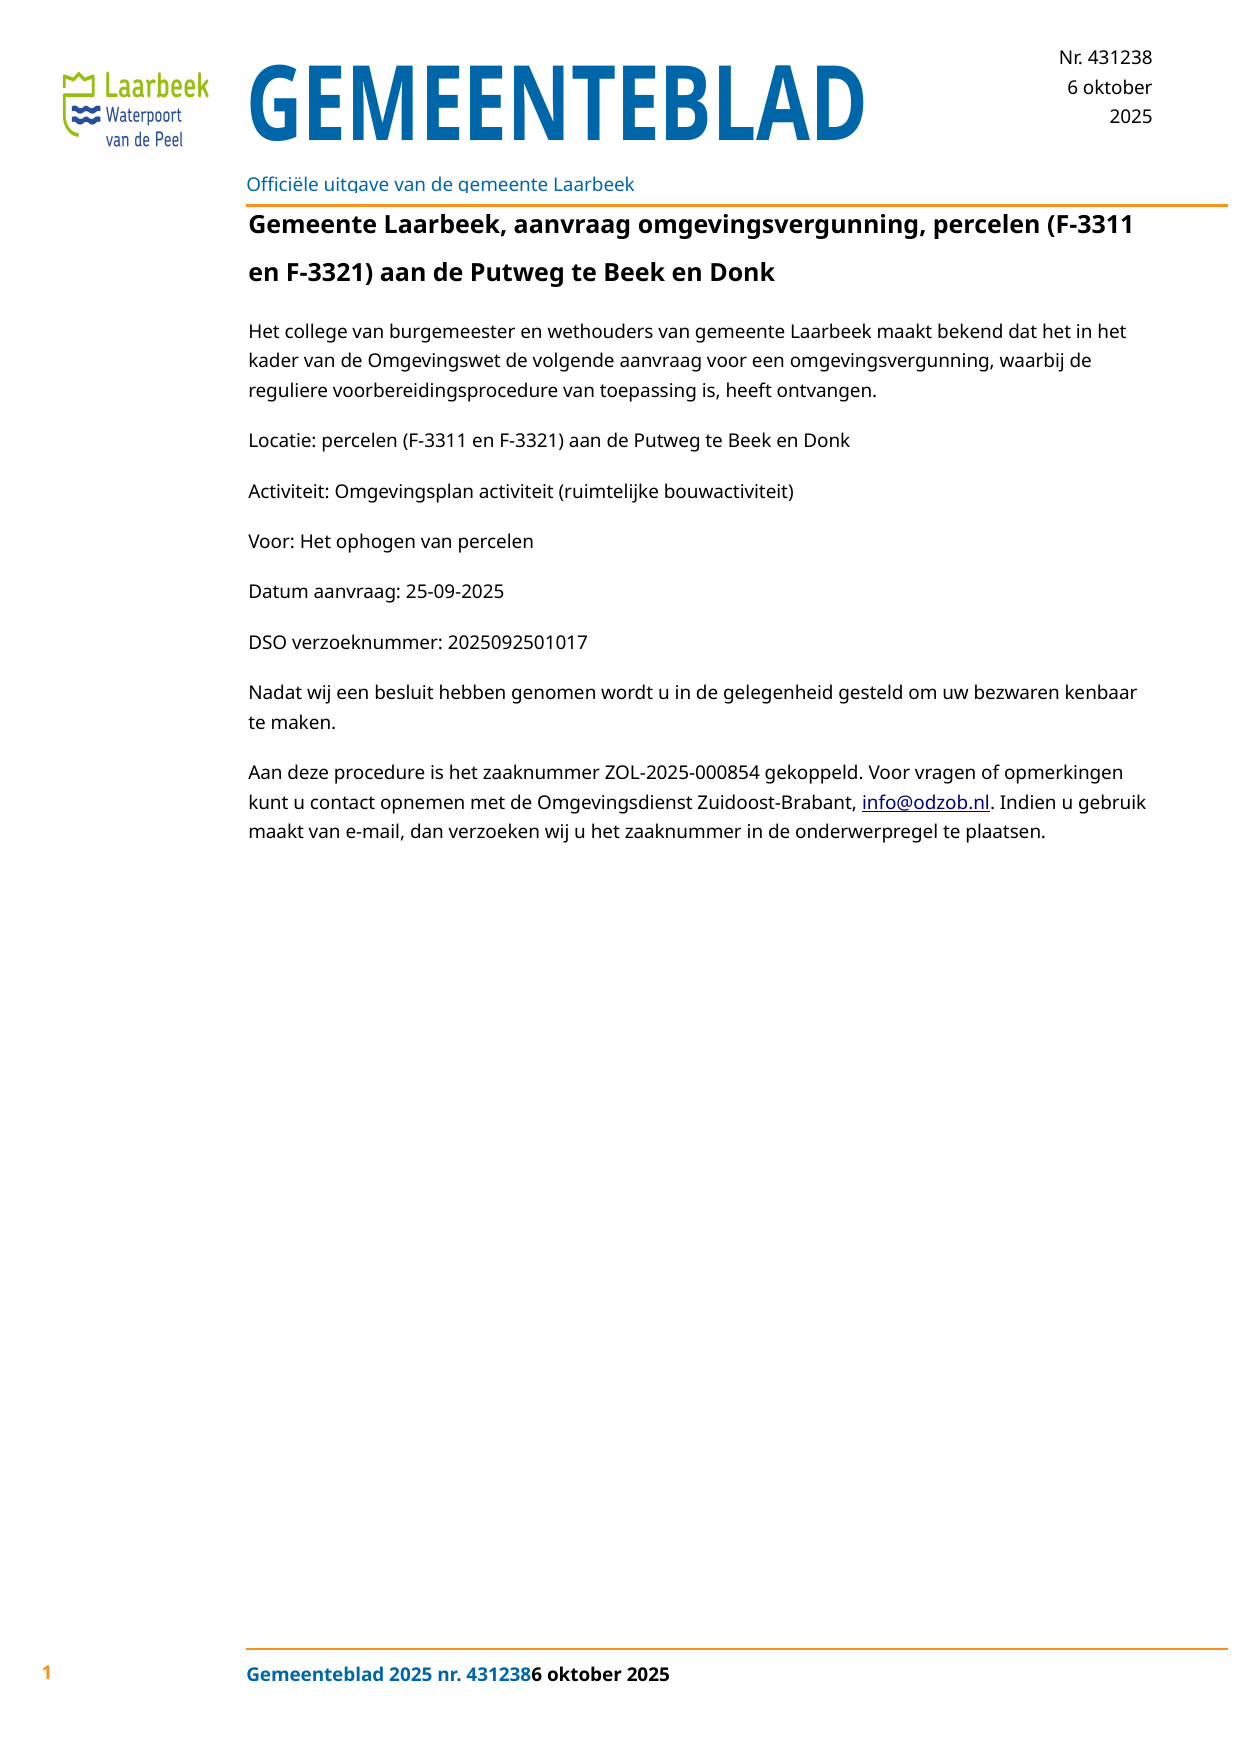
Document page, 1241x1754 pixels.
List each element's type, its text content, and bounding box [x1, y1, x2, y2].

text Gemeente Laarbeek, aanvraag omgevingsvergunning, percelen (F-3311 en F-3321) aan de Putweg te Beek en Donk [248, 207, 1152, 288]
text Locatie: percelen (F-3311 en F-3321) aan de Putweg te Beek en Donk [248, 427, 1152, 453]
text Voor: Het ophogen van percelen [248, 528, 1152, 554]
picture [41, 47, 231, 172]
text DSO verzoeknummer: 2025092501017 [248, 629, 1152, 655]
text Aan deze procedure is het zaaknummer ZOL-2025-000854 gekoppeld. Voor vragen of opmerkingen kunt u contact opnemen met de Omgevingsdienst Zuidoost-Brabant, info@odzob.nl. Indien u gebruik maakt van e-mail, dan verzoeken wij u het zaaknummer in de onderwerpregel te plaatsen. [248, 759, 1152, 844]
text Het college van burgemeester en wethouders van gemeente Laarbeek maakt bekend dat het in het kader van de Omgevingswet de volgende aanvraag voor een omgevingsvergunning, waarbij de reguliere voorbereidingsprocedure van toepassing is, heeft ontvangen. [248, 318, 1152, 403]
text Activiteit: Omgevingsplan activiteit (ruimtelijke bouwactiviteit) [248, 478, 1152, 504]
text Nadat wij een besluit hebben genomen wordt u in de gelegenheid gesteld om uw bezwaren kenbaar te maken. [248, 679, 1152, 735]
text Datum aanvraag: 25-09-2025 [248, 579, 1152, 604]
